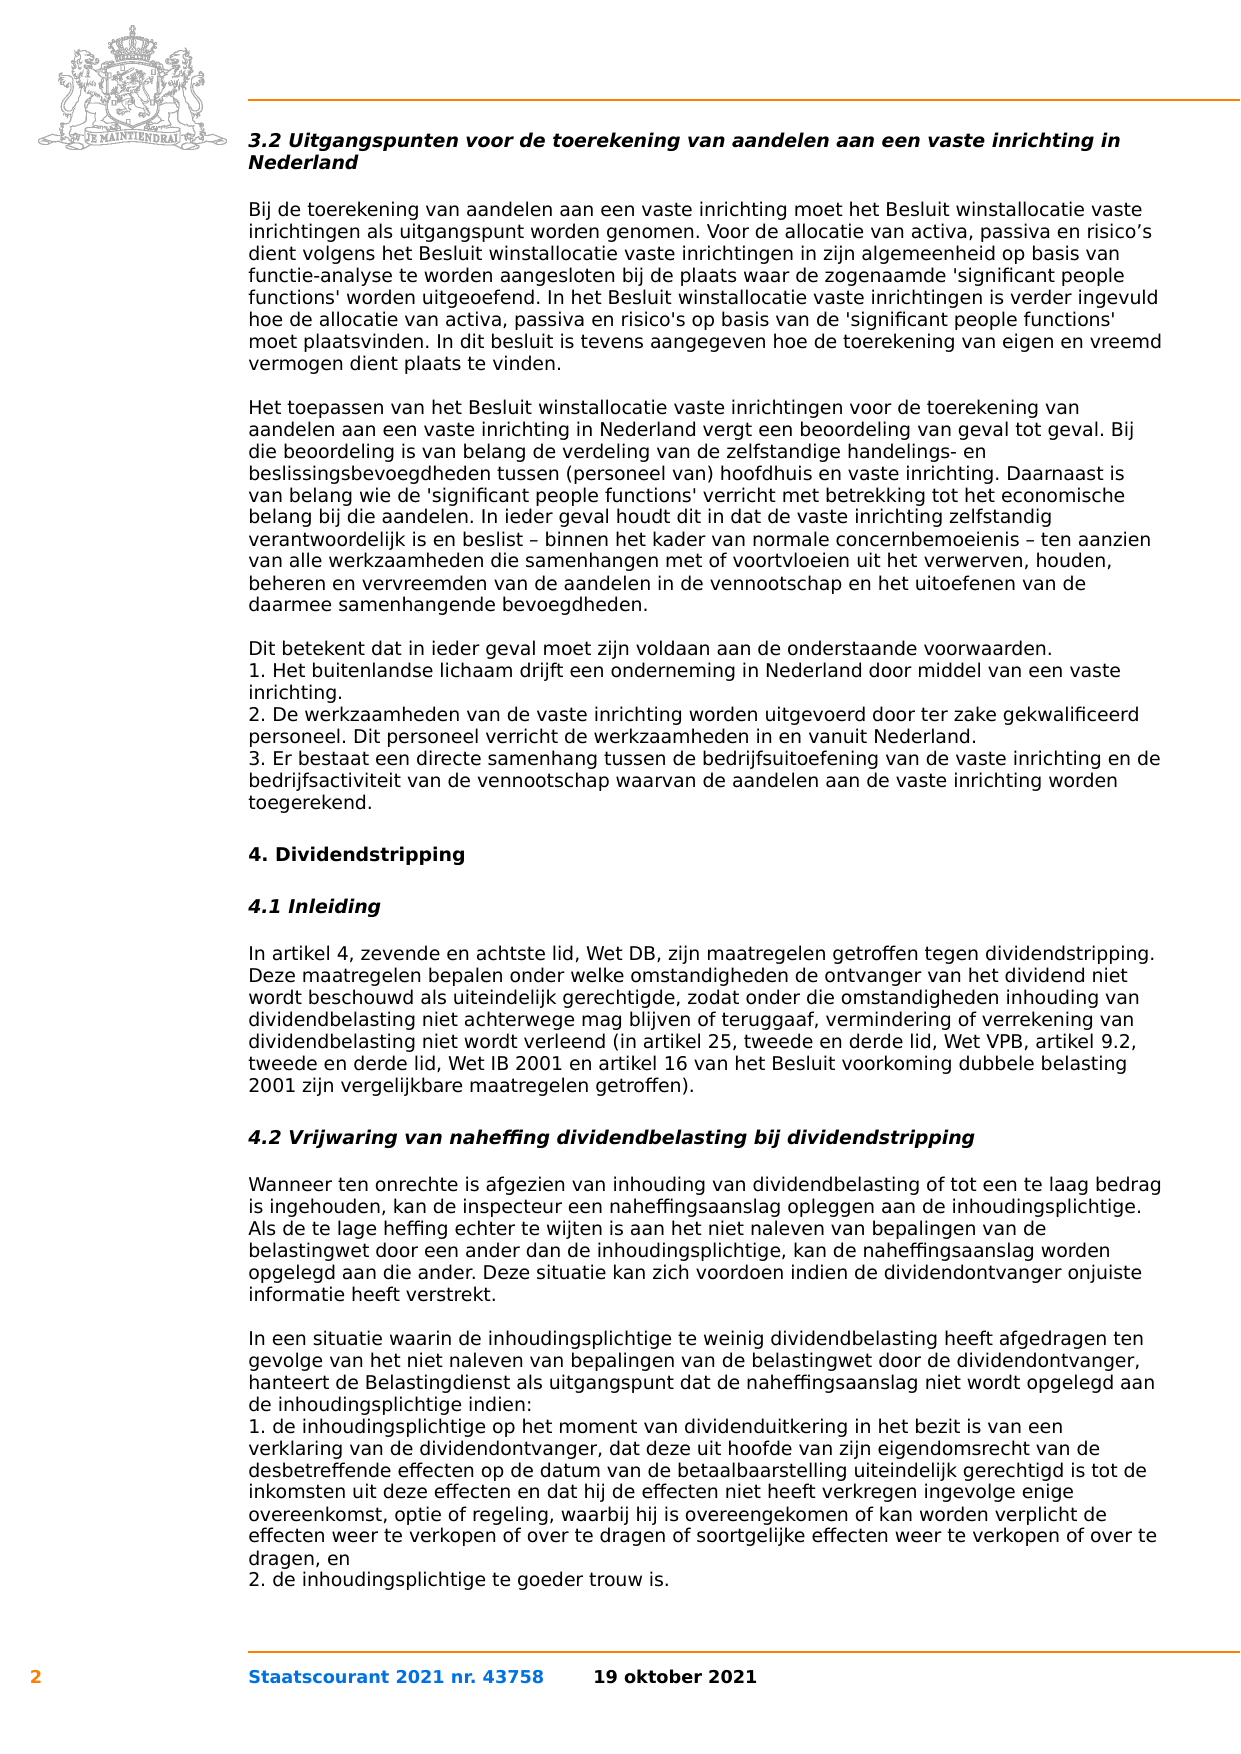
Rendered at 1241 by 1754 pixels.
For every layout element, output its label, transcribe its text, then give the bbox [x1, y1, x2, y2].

text Het toepassen van het Besluit winstallocatie vaste inrichtingen voor de toerekening van aandelen aan een vaste inrichting in Nederland vergt een beoordeling van geval tot geval. Bij die beoordeling is van belang de verdeling van de zelfstandige handelings- en beslissingsbevoegdheden tussen (personeel van) hoofdhuis en vaste inrichting. Daarnaast is van belang wie de 'significant people functions' verricht met betrekking tot het economische belang bij die aandelen. In ieder geval houdt dit in dat de vaste inrichting zelfstandig verantwoordelijk is en beslist – binnen het kader van normale concernbemoeienis – ten aanzien van alle werkzaamheden die samenhangen met of voortvloeien uit het verwerven, houden, beheren en vervreemden van de aandelen in de vennootschap en het uitoefenen van de daarmee samenhangende bevoegdheden. [248, 397, 1163, 616]
text 3. Er bestaat een directe samenhang tussen de bedrijfsuitoefening van de vaste inrichting en de bedrijfsactiviteit van de vennootschap waarvan de aandelen aan de vaste inrichting worden toegerekend. [248, 748, 1163, 814]
picture [38, 25, 227, 150]
subtitle 4. Dividendstripping [248, 844, 1163, 866]
subtitle 3.2 Uitgangspunten voor de toerekening van aandelen aan een vaste inrichting in Nederland [248, 130, 1163, 174]
text Dit betekent dat in ieder geval moet zijn voldaan aan de onderstaande voorwaarden. [248, 638, 1163, 660]
text 1. Het buitenlandse lichaam drijft een onderneming in Nederland door middel van een vaste inrichting. [248, 660, 1163, 704]
subtitle 4.1 Inleiding [248, 896, 1163, 918]
text 2. de inhoudingsplichtige te goeder trouw is. [248, 1569, 1163, 1591]
text 1. de inhoudingsplichtige op het moment van dividenduitkering in het bezit is van een verklaring van de dividendontvanger, dat deze uit hoofde van zijn eigendomsrecht van de desbetreffende effecten op de datum van de betaalbaarstelling uiteindelijk gerechtigd is tot de inkomsten uit deze effecten en dat hij de effecten niet heeft verkregen ingevolge enige overeenkomst, optie of regeling, waarbij hij is overeengekomen of kan worden verplicht de effecten weer te verkopen of over te dragen of soortgelijke effecten weer te verkopen of over te dragen, en [248, 1416, 1163, 1569]
text Bij de toerekening van aandelen aan een vaste inrichting moet het Besluit winstallocatie vaste inrichtingen als uitgangspunt worden genomen. Voor de allocatie van activa, passiva en risico’s dient volgens het Besluit winstallocatie vaste inrichtingen in zijn algemeenheid op basis van functie-analyse te worden aangesloten bij de plaats waar de zogenaamde 'significant people functions' worden uitgeoefend. In het Besluit winstallocatie vaste inrichtingen is verder ingevuld hoe de allocatie van activa, passiva en risico's op basis van de 'significant people functions' moet plaatsvinden. In dit besluit is tevens aangegeven hoe de toerekening van eigen en vreemd vermogen dient plaats te vinden. [248, 199, 1163, 375]
text In een situatie waarin de inhoudingsplichtige te weinig dividendbelasting heeft afgedragen ten gevolge van het niet naleven van bepalingen van de belastingwet door de dividendontvanger, hanteert de Belastingdienst als uitgangspunt dat de naheffingsaanslag niet wordt opgelegd aan de inhoudingsplichtige indien: [248, 1328, 1163, 1416]
text 2. De werkzaamheden van de vaste inrichting worden uitgevoerd door ter zake gekwalificeerd personeel. Dit personeel verricht de werkzaamheden in en vanuit Nederland. [248, 704, 1163, 748]
subtitle 4.2 Vrijwaring van naheffing dividendbelasting bij dividendstripping [248, 1127, 1163, 1149]
text In artikel 4, zevende en achtste lid, Wet DB, zijn maatregelen getroffen tegen dividendstripping. Deze maatregelen bepalen onder welke omstandigheden de ontvanger van het dividend niet wordt beschouwd als uiteindelijk gerechtigde, zodat onder die omstandigheden inhouding van dividendbelasting niet achterwege mag blijven of teruggaaf, vermindering of verrekening van dividendbelasting niet wordt verleend (in artikel 25, tweede en derde lid, Wet VPB, artikel 9.2, tweede en derde lid, Wet IB 2001 en artikel 16 van het Besluit voorkoming dubbele belasting 2001 zijn vergelijkbare maatregelen getroffen). [248, 943, 1163, 1097]
text Wanneer ten onrechte is afgezien van inhouding van dividendbelasting of tot een te laag bedrag is ingehouden, kan de inspecteur een naheffingsaanslag opleggen aan de inhoudingsplichtige. Als de te lage heffing echter te wijten is aan het niet naleven van bepalingen van de belastingwet door een ander dan de inhoudingsplichtige, kan de naheffingsaanslag worden opgelegd aan die ander. Deze situatie kan zich voordoen indien de dividendontvanger onjuiste informatie heeft verstrekt. [248, 1174, 1163, 1306]
